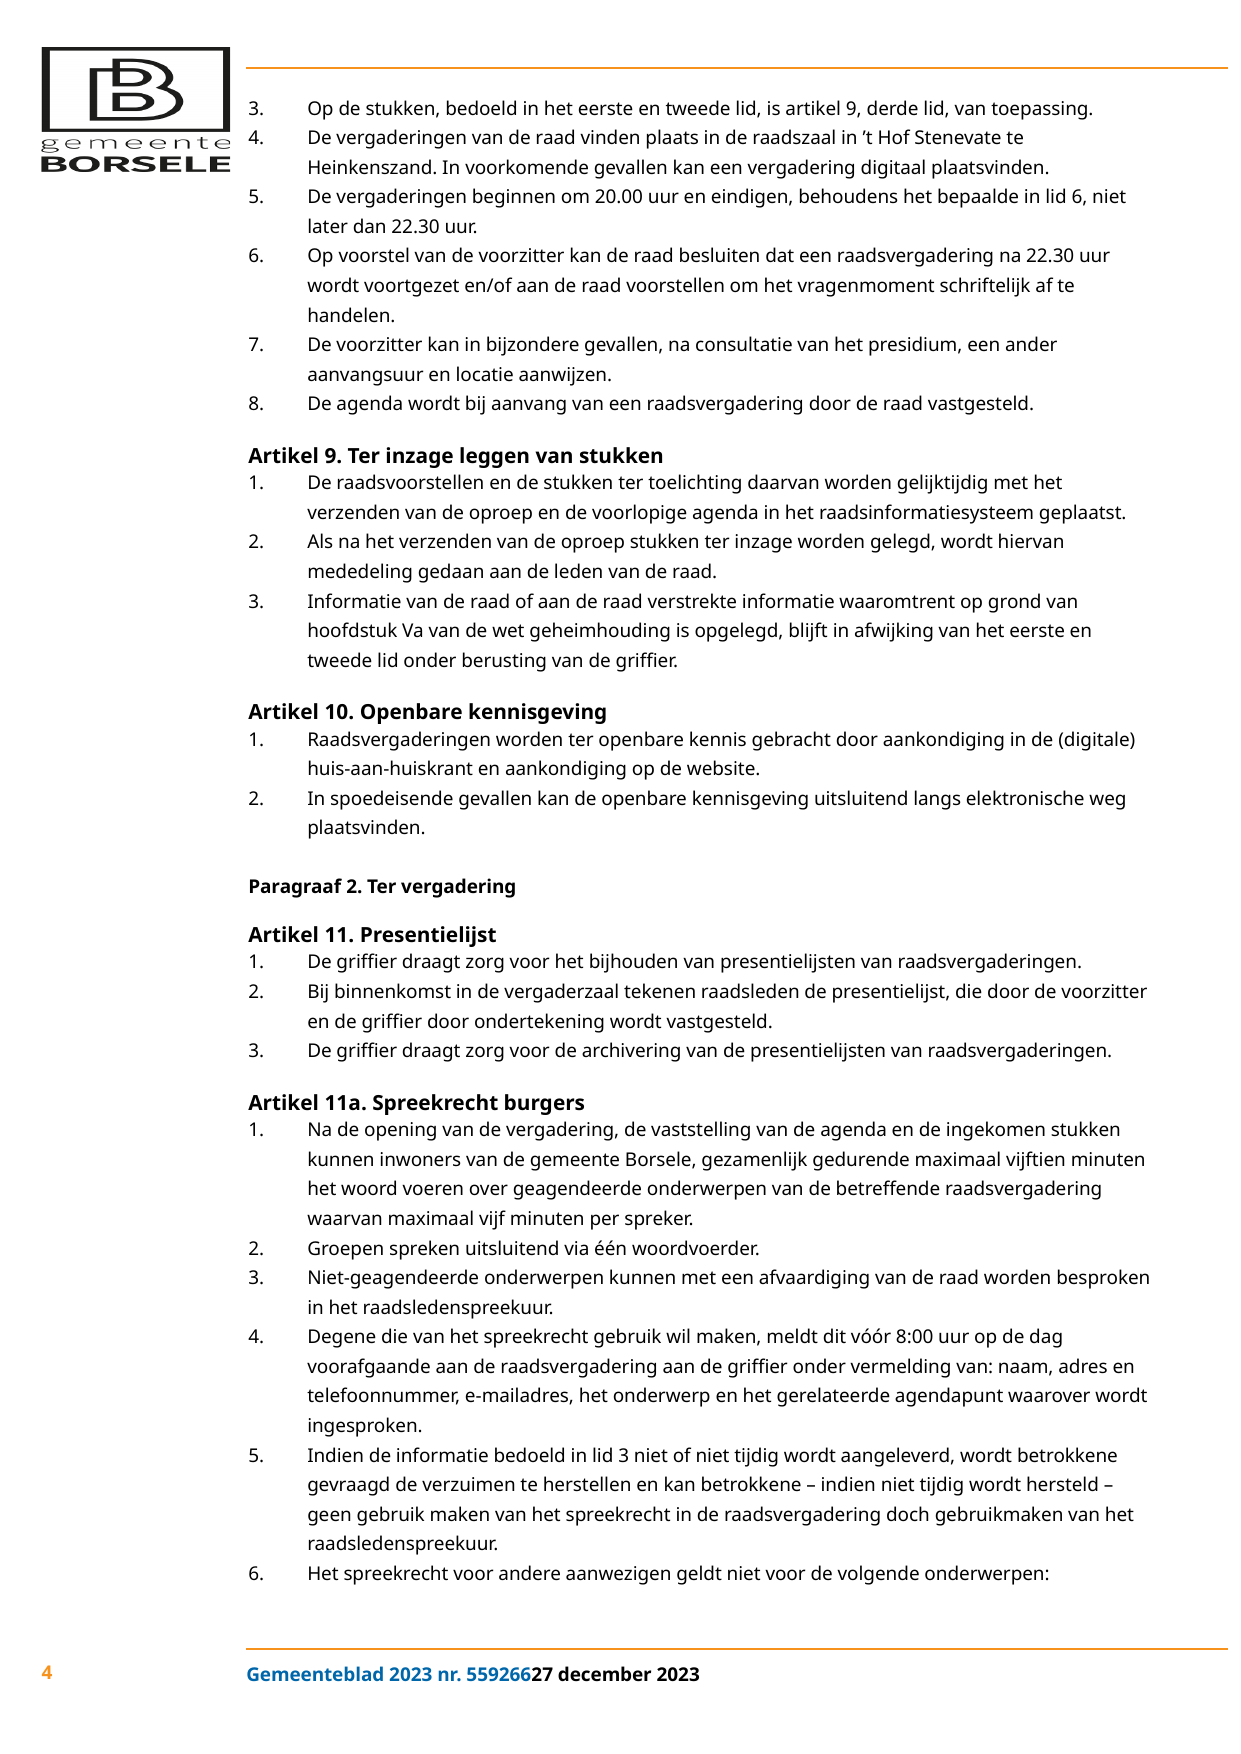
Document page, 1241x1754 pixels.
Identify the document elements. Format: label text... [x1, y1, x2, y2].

text Paragraaf 2. Ter vergadering [248, 874, 1152, 899]
list De vergaderingen van de raad vinden plaats in de raadszaal in ’t Hof Stenevate te Heinkenszand. In voorkomende gevallen kan een vergadering digitaal plaatsvinden. [248, 124, 1152, 180]
list Informatie van de raad of aan de raad verstrekte informatie waaromtrent op grond van hoofdstuk Va van de wet geheimhouding is opgelegd, blijft in afwijking van het eerste en tweede lid onder berusting van de griffier. [248, 588, 1152, 673]
list Als na het verzenden van de oproep stukken ter inzage worden gelegd, wordt hiervan mededeling gedaan aan de leden van de raad. [248, 529, 1152, 584]
list Groepen spreken uitsluitend via één woordvoerder. [248, 1235, 1152, 1260]
list De griffier draagt zorg voor de archivering van de presentielijsten van raadsvergaderingen. [248, 1037, 1152, 1063]
list Op voorstel van de voorzitter kan de raad besluiten dat een raadsvergadering na 22.30 uur wordt voortgezet en/of aan de raad voorstellen om het vragenmoment schriftelijk af te handelen. [248, 243, 1152, 328]
list Het spreekrecht voor andere aanwezigen geldt niet voor de volgende onderwerpen: [248, 1560, 1152, 1586]
list De agenda wordt bij aanvang van een raadsvergadering door de raad vastgesteld. [248, 391, 1152, 416]
picture [41, 47, 231, 172]
list Indien de informatie bedoeld in lid 3 niet of niet tijdig wordt aangeleverd, wordt betrokkene gevraagd de verzuimen te herstellen en kan betrokkene – indien niet tijdig wordt hersteld – geen gebruik maken van het spreekrecht in de raadsvergadering doch gebruikmaken van het raadsledenspreekuur. [248, 1442, 1152, 1556]
list De vergaderingen beginnen om 20.00 uur en eindigen, behoudens het bepaalde in lid 6, niet later dan 22.30 uur. [248, 183, 1152, 239]
text Artikel 9. Ter inzage leggen van stukken [248, 441, 1152, 469]
list Raadsvergaderingen worden ter openbare kennis gebracht door aankondiging in de (digitale) huis-aan-huiskrant en aankondiging op de website. [248, 726, 1152, 781]
list Op de stukken, bedoeld in het eerste en tweede lid, is artikel 9, derde lid, van toepassing. [248, 95, 1152, 121]
text Artikel 11a. Spreekrecht burgers [248, 1088, 1152, 1116]
list Na de opening van de vergadering, de vaststelling van de agenda en de ingekomen stukken kunnen inwoners van de gemeente Borsele, gezamenlijk gedurende maximaal vijftien minuten het woord voeren over geagendeerde onderwerpen van de betreffende raadsvergadering waarvan maximaal vijf minuten per spreker. [248, 1116, 1152, 1231]
list Bij binnenkomst in de vergaderzaal tekenen raadsleden de presentielijst, die door de voorzitter en de griffier door ondertekening wordt vastgesteld. [248, 978, 1152, 1034]
list De raadsvoorstellen en de stukken ter toelichting daarvan worden gelijktijdig met het verzenden van de oproep en de voorlopige agenda in het raadsinformatiesysteem geplaatst. [248, 469, 1152, 525]
list In spoedeisende gevallen kan de openbare kennisgeving uitsluitend langs elektronische weg plaatsvinden. [248, 785, 1152, 840]
text Artikel 10. Openbare kennisgeving [248, 697, 1152, 726]
text Artikel 11. Presentielijst [248, 920, 1152, 949]
list De voorzitter kan in bijzondere gevallen, na consultatie van het presidium, een ander aanvangsuur en locatie aanwijzen. [248, 331, 1152, 387]
list De griffier draagt zorg voor het bijhouden van presentielijsten van raadsvergaderingen. [248, 949, 1152, 974]
list Degene die van het spreekrecht gebruik wil maken, meldt dit vóór 8:00 uur op de dag voorafgaande aan de raadsvergadering aan de griffier onder vermelding van: naam, adres en telefoonnummer, e-mailadres, het onderwerp en het gerelateerde agendapunt waarover wordt ingesproken. [248, 1323, 1152, 1438]
list Niet-geagendeerde onderwerpen kunnen met een afvaardiging van de raad worden besproken in het raadsledenspreekuur. [248, 1264, 1152, 1319]
